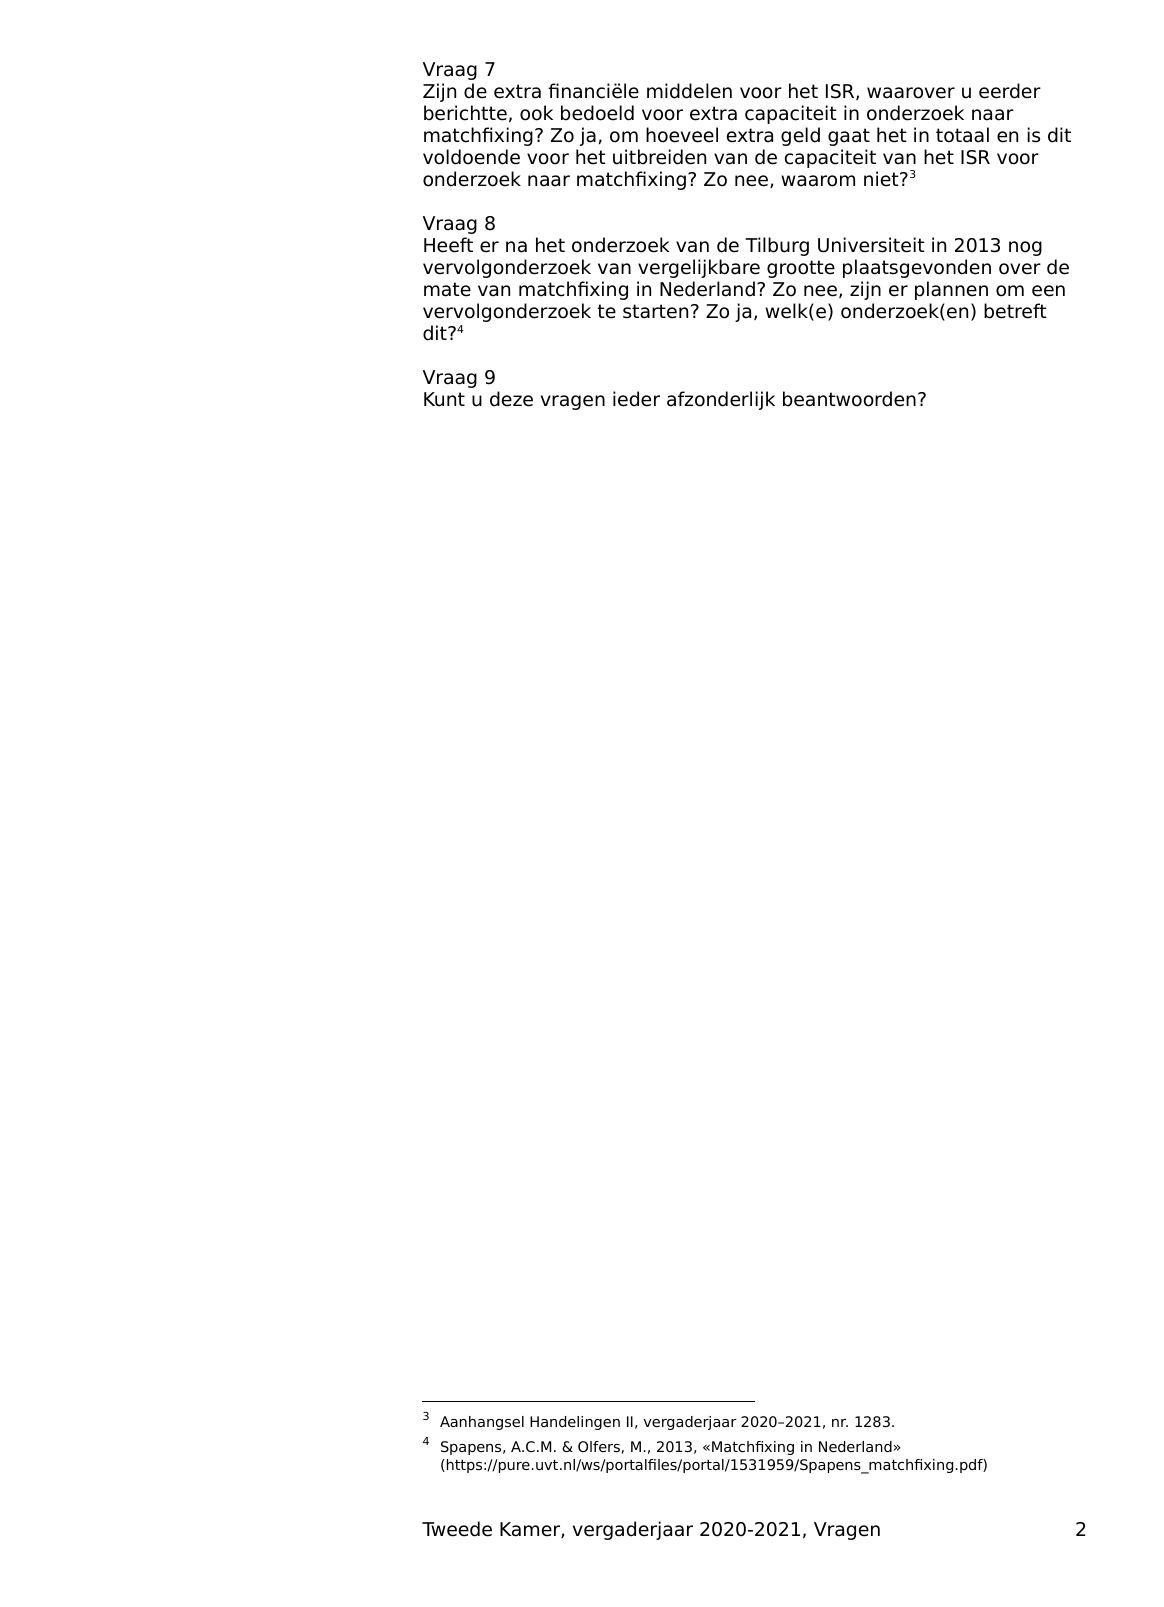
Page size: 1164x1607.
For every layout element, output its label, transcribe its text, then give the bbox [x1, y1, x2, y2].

text Vraag 7 [422, 59, 1087, 81]
text Zijn de extra financiële middelen voor het ISR, waarover u eerder berichtte, ook bedoeld voor extra capaciteit in onderzoek naar matchfixing? Zo ja, om hoeveel extra geld gaat het in totaal en is dit voldoende voor het uitbreiden van de capaciteit van het ISR voor onderzoek naar matchfixing? Zo nee, waarom niet? [422, 81, 1087, 191]
text Vraag 9 [422, 367, 1087, 389]
text Aanhangsel Handelingen II, vergaderjaar 2020–2021, nr. 1283. [422, 1410, 1087, 1432]
text Kunt u deze vragen ieder afzonderlijk beantwoorden? [422, 389, 1087, 411]
text Spapens, A.C.M. & Olfers, M., 2013, «Matchfixing in Nederland» (https://pure.uvt.nl/ws/portalfiles/portal/1531959/Spapens_matchfixing.pdf) [422, 1435, 1087, 1474]
text Heeft er na het onderzoek van de Tilburg Universiteit in 2013 nog vervolgonderzoek van vergelijkbare grootte plaatsgevonden over de mate van matchfixing in Nederland? Zo nee, zijn er plannen om een vervolgonderzoek te starten? Zo ja, welk(e) onderzoek(en) betreft dit? [422, 235, 1087, 345]
text Vraag 8 [422, 213, 1087, 235]
